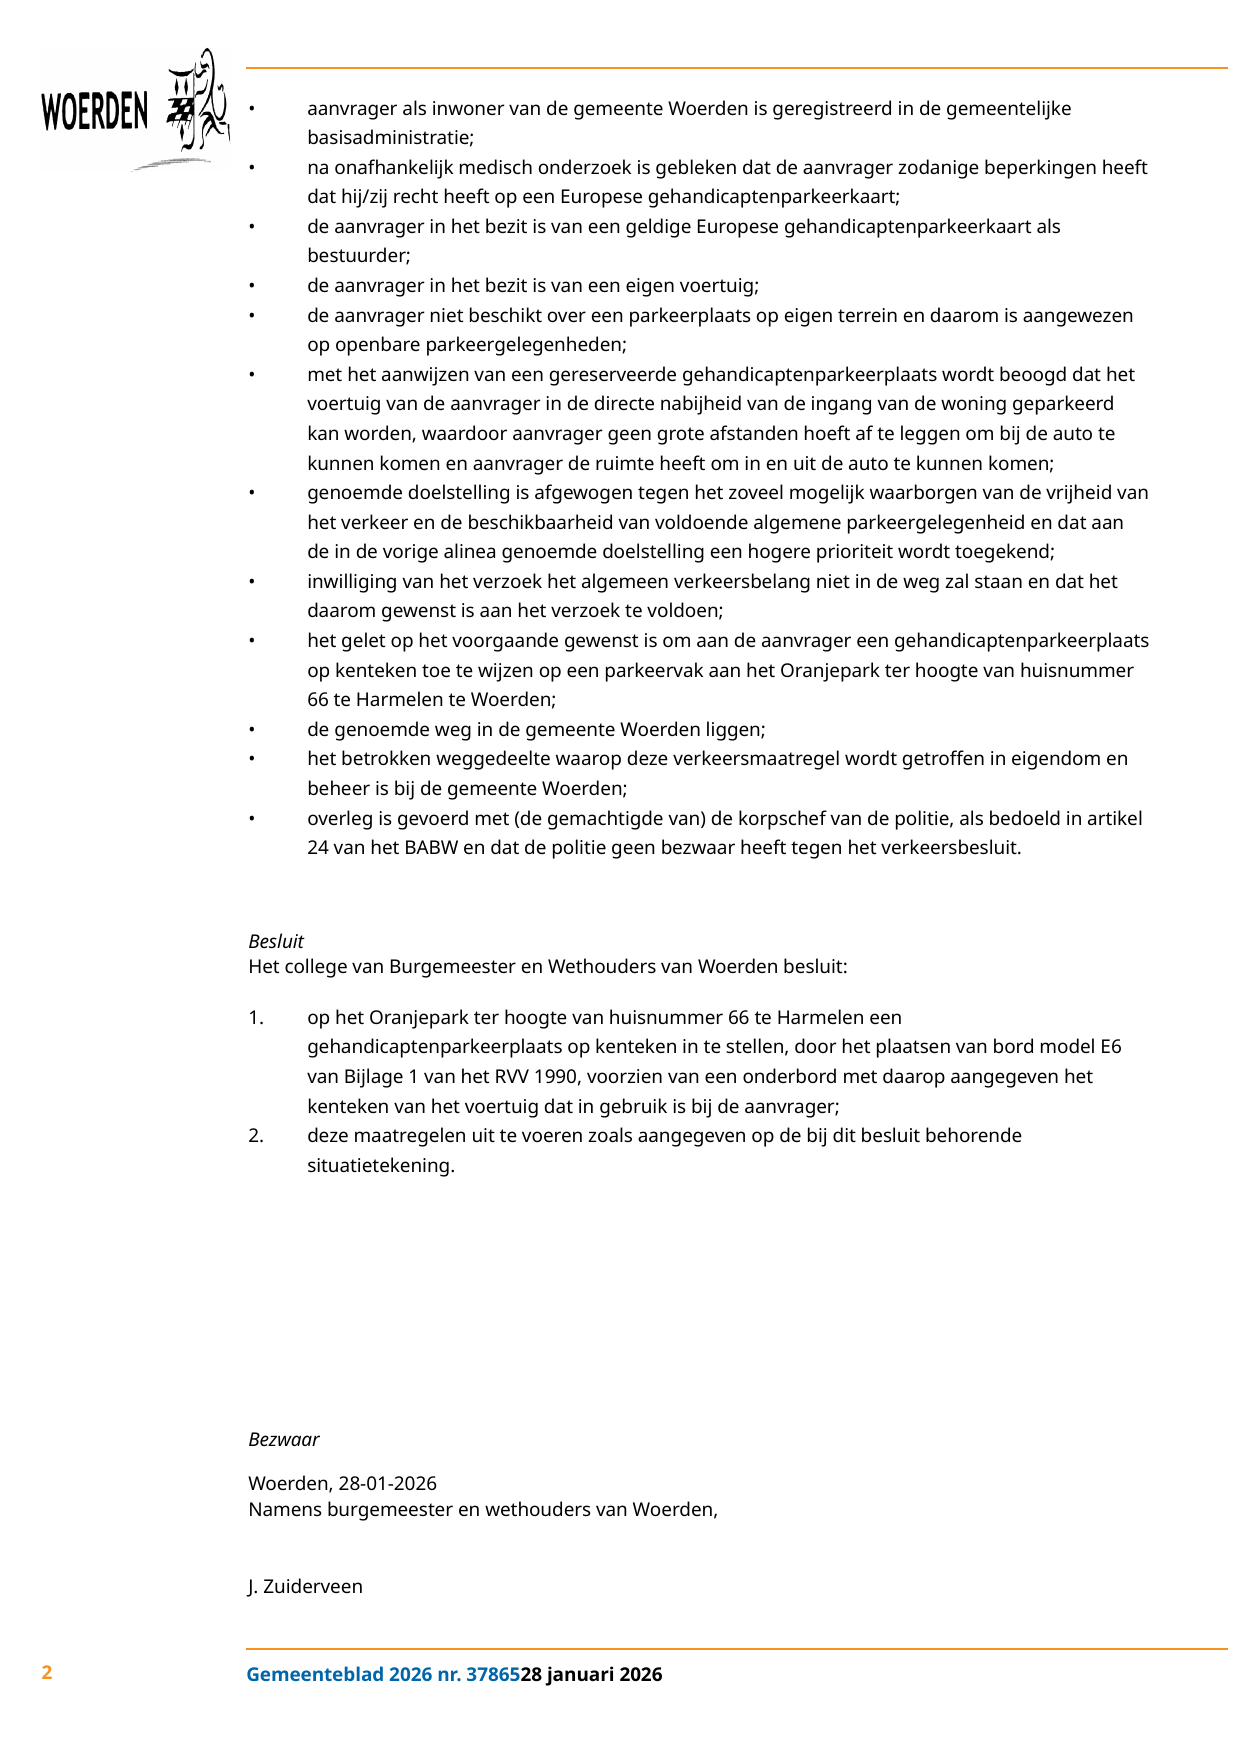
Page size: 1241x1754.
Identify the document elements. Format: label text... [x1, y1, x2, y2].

text Het college van Burgemeester en Wethouders van Woerden besluit: [248, 954, 1152, 979]
list genoemde doelstelling is afgewogen tegen het zoveel mogelijk waarborgen van de vrijheid van het verkeer en de beschikbaarheid van voldoende algemene parkeergelegenheid en dat aan de in de vorige alinea genoemde doelstelling een hogere prioriteit wordt toegekend; [248, 479, 1152, 564]
list inwilliging van het verzoek het algemeen verkeersbelang niet in de weg zal staan en dat het daarom gewenst is aan het verzoek te voldoen; [248, 568, 1152, 623]
list de aanvrager in het bezit is van een geldige Europese gehandicaptenparkeerkaart als bestuurder; [248, 213, 1152, 268]
list deze maatregelen uit te voeren zoals aangegeven op de bij dit besluit behorende situatietekening. [248, 1122, 1152, 1178]
list na onafhankelijk medisch onderzoek is gebleken dat de aanvrager zodanige beperkingen heeft dat hij/zij recht heeft op een Europese gehandicaptenparkeerkaart; [248, 154, 1152, 209]
text J. Zuiderveen [248, 1573, 1152, 1599]
text Besluit [248, 928, 1152, 954]
text Woerden, 28-01-2026 [248, 1470, 1152, 1496]
list overleg is gevoerd met (de gemachtigde van) de korpschef van de politie, als bedoeld in artikel 24 van het BABW en dat de politie geen bezwaar heeft tegen het verkeersbesluit. [248, 805, 1152, 860]
list met het aanwijzen van een gereserveerde gehandicaptenparkeerplaats wordt beoogd dat het voertuig van de aanvrager in de directe nabijheid van de ingang van de woning geparkeerd kan worden, waardoor aanvrager geen grote afstanden hoeft af te leggen om bij de auto te kunnen komen en aanvrager de ruimte heeft om in en uit de auto te kunnen komen; [248, 361, 1152, 476]
text Bezwaar [248, 1426, 1152, 1452]
text Namens burgemeester en wethouders van Woerden, [248, 1496, 1152, 1522]
list het betrokken weggedeelte waarop deze verkeersmaatregel wordt getroffen in eigendom en beheer is bij de gemeente Woerden; [248, 746, 1152, 801]
picture [41, 47, 231, 172]
list de aanvrager in het bezit is van een eigen voertuig; [248, 272, 1152, 298]
list aanvrager als inwoner van de gemeente Woerden is geregistreerd in de gemeentelijke basisadministratie; [248, 95, 1152, 150]
list het gelet op het voorgaande gewenst is om aan de aanvrager een gehandicaptenparkeerplaats op kenteken toe te wijzen op een parkeervak aan het Oranjepark ter hoogte van huisnummer 66 te Harmelen te Woerden; [248, 627, 1152, 712]
list de aanvrager niet beschikt over een parkeerplaats op eigen terrein en daarom is aangewezen op openbare parkeergelegenheden; [248, 302, 1152, 357]
list op het Oranjepark ter hoogte van huisnummer 66 te Harmelen een gehandicaptenparkeerplaats op kenteken in te stellen, door het plaatsen van bord model E6 van Bijlage 1 van het RVV 1990, voorzien van een onderbord met daarop aangegeven het kenteken van het voertuig dat in gebruik is bij de aanvrager; [248, 1004, 1152, 1118]
list de genoemde weg in de gemeente Woerden liggen; [248, 716, 1152, 742]
